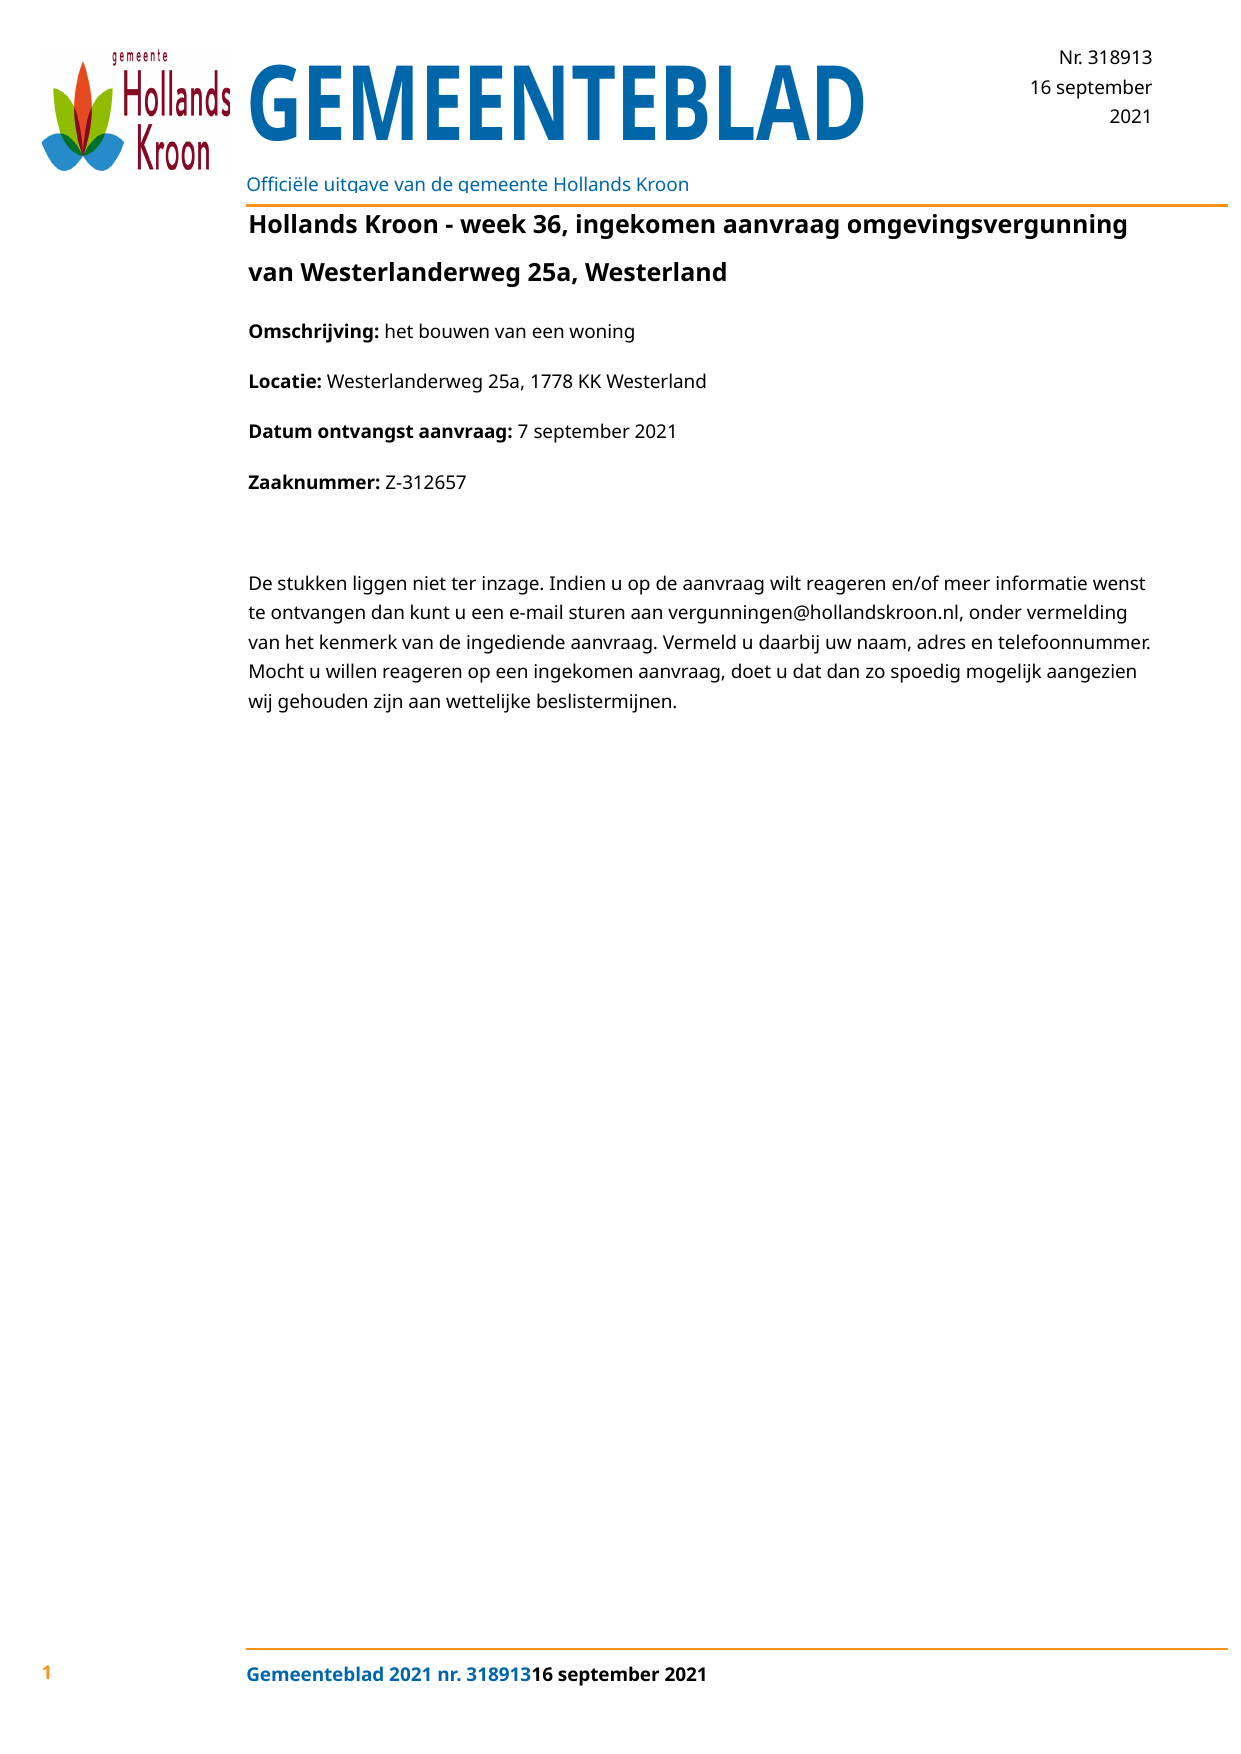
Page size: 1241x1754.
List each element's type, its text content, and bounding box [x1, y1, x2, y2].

picture [41, 47, 231, 172]
text Hollands Kroon - week 36, ingekomen aanvraag omgevingsvergunning van Westerlanderweg 25a, Westerland [248, 207, 1152, 288]
text Locatie: Westerlanderweg 25a, 1778 KK Westerland [248, 368, 1152, 394]
text De stukken liggen niet ter inzage. Indien u op de aanvraag wilt reageren en/of meer informatie wenst te ontvangen dan kunt u een e-mail sturen aan vergunningen@hollandskroon.nl, onder vermelding van het kenmerk van de ingediende aanvraag. Vermeld u daarbij uw naam, adres en telefoonnummer. Mocht u willen reageren op een ingekomen aanvraag, doet u dat dan zo spoedig mogelijk aangezien wij gehouden zijn aan wettelijke beslistermijnen. [248, 570, 1152, 714]
text Omschrijving: het bouwen van een woning [248, 318, 1152, 344]
text Datum ontvangst aanvraag: 7 september 2021 [248, 419, 1152, 444]
text Zaaknummer: Z-312657 [248, 469, 1152, 495]
